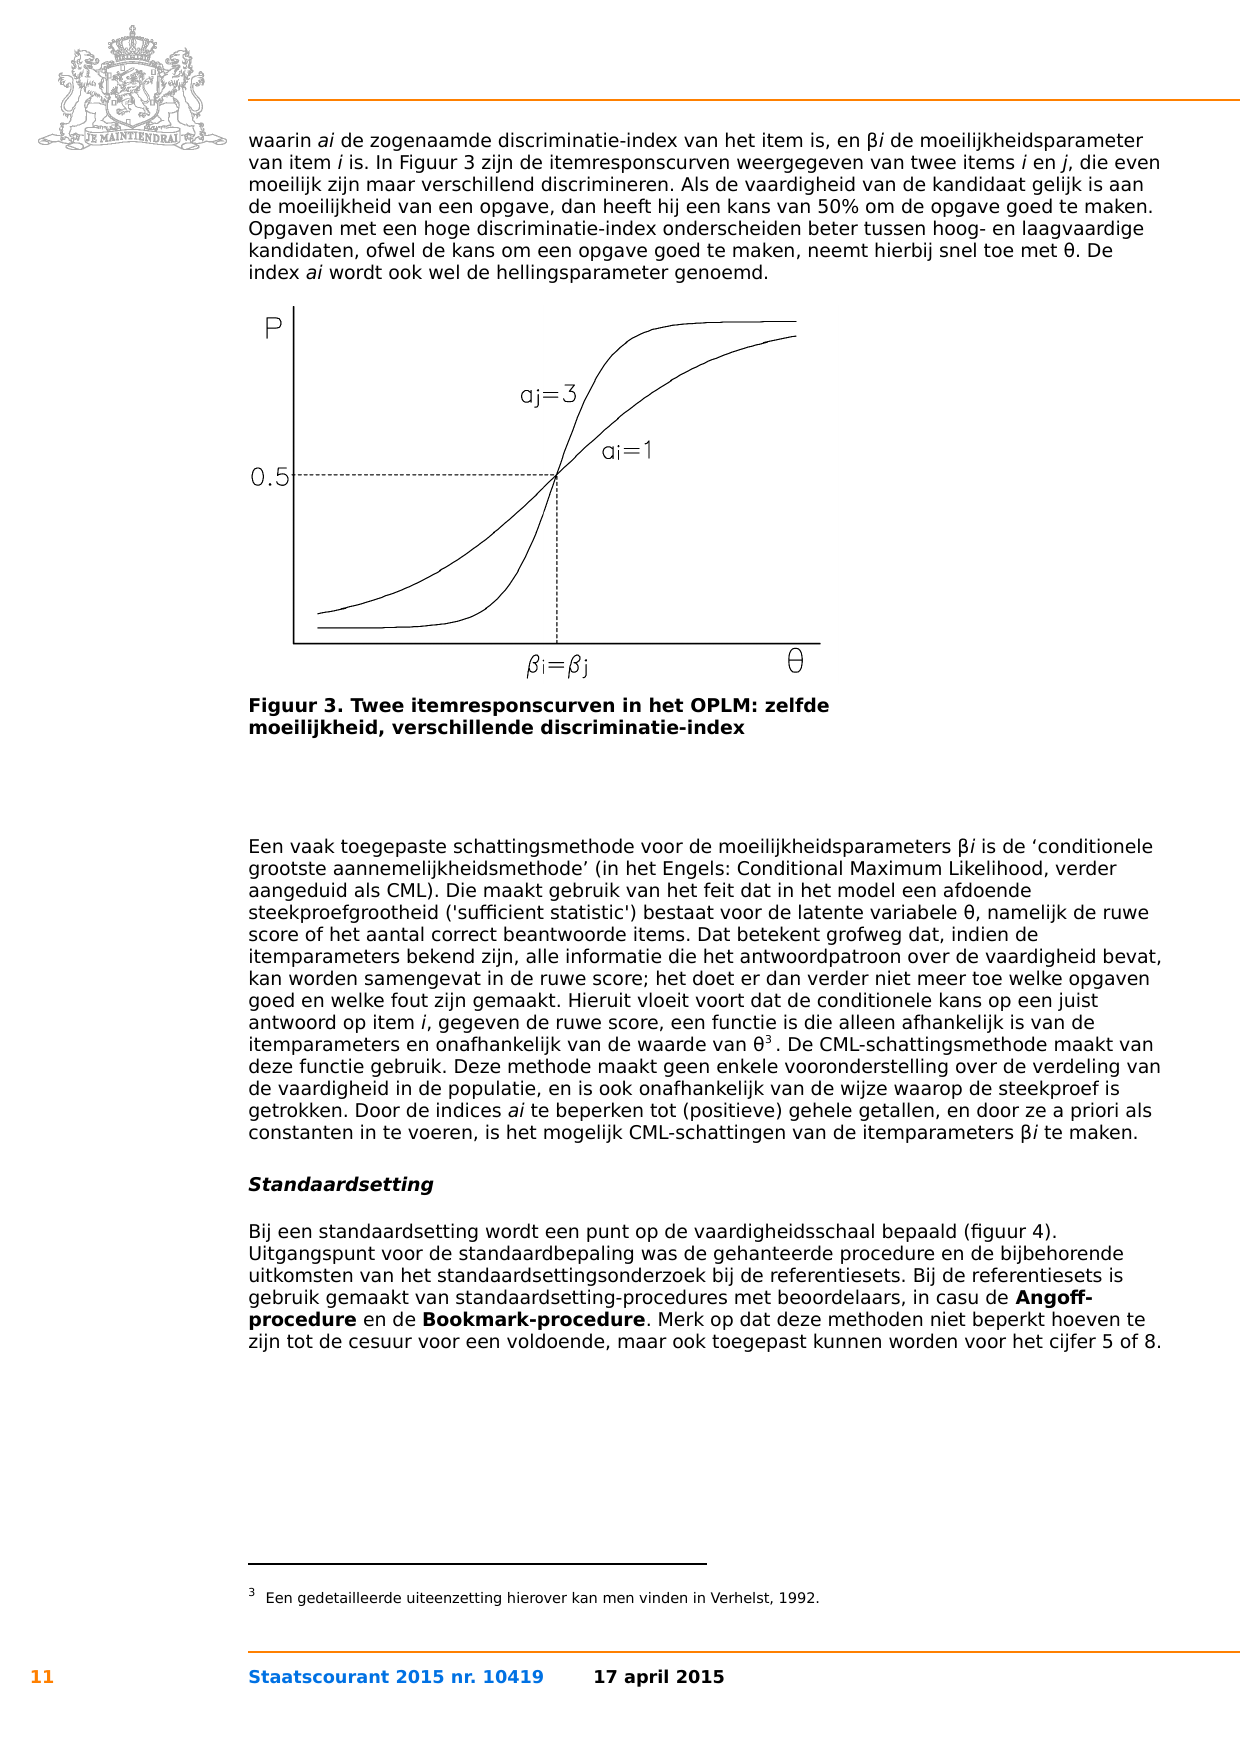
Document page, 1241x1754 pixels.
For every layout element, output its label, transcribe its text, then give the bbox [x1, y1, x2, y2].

text Figuur 3. Twee itemresponscurven in het OPLM: zelfde moeilijkheid, verschillende discriminatie-index [248, 695, 838, 739]
picture [38, 25, 227, 150]
text Bij een standaardsetting wordt een punt op de vaardigheidsschaal bepaald (figuur 4). Uitgangspunt voor de standaardbepaling was de gehanteerde procedure en de bijbehorende uitkomsten van het standaardsettingsonderzoek bij de referentiesets. Bij de referentiesets is gebruik gemaakt van standaardsetting-procedures met beoordelaars, in casu de Angoff-procedure en de Bookmark-procedure. Merk op dat deze methoden niet beperkt hoeven te zijn tot de cesuur voor een voldoende, maar ook toegepast kunnen worden voor het cijfer 5 of 8. [248, 1221, 1163, 1353]
text Een gedetailleerde uiteenzetting hierover kan men vinden in Verhelst, 1992. [248, 1586, 1163, 1608]
text waarin ai de zogenaamde discriminatie-index van het item is, en βi de moeilijkheidsparameter van item i is. In Figuur 3 zijn de itemresponscurven weergegeven van twee items i en j, die even moeilijk zijn maar verschillend discrimineren. Als de vaardigheid van de kandidaat gelijk is aan de moeilijkheid van een opgave, dan heeft hij een kans van 50% om de opgave goed te maken. Opgaven met een hoge discriminatie-index onderscheiden beter tussen hoog- en laagvaardige kandidaten, ofwel de kans om een opgave goed te maken, neemt hierbij snel toe met θ. De index ai wordt ook wel de hellingsparameter genoemd. [248, 130, 1163, 284]
text Een vaak toegepaste schattingsmethode voor de moeilijkheidsparameters βi is de ‘conditionele grootste aannemelijkheidsmethode’ (in het Engels: Conditional Maximum Likelihood, verder aangeduid als CML). Die maakt gebruik van het feit dat in het model een afdoende steekproefgrootheid ('sufficient statistic') bestaat voor de latente variabele θ, namelijk de ruwe score of het aantal correct beantwoorde items. Dat betekent grofweg dat, indien de itemparameters bekend zijn, alle informatie die het antwoordpatroon over de vaardigheid bevat, kan worden samengevat in de ruwe score; het doet er dan verder niet meer toe welke opgaven goed en welke fout zijn gemaakt. Hieruit vloeit voort dat de conditionele kans op een juist antwoord op item i, gegeven de ruwe score, een functie is die alleen afhankelijk is van de itemparameters en onafhankelijk van de waarde van θ. De CML-schattingsmethode maakt van deze functie gebruik. Deze methode maakt geen enkele vooronderstelling over de verdeling van de vaardigheid in de populatie, en is ook onafhankelijk van de wijze waarop de steekproef is getrokken. Door de indices ai te beperken tot (positieve) gehele getallen, en door ze a priori als constanten in te voeren, is het mogelijk CML-schattingen van de itemparameters βi te maken. [248, 836, 1163, 1144]
subtitle Standaardsetting [248, 1174, 1163, 1196]
picture [248, 305, 839, 684]
